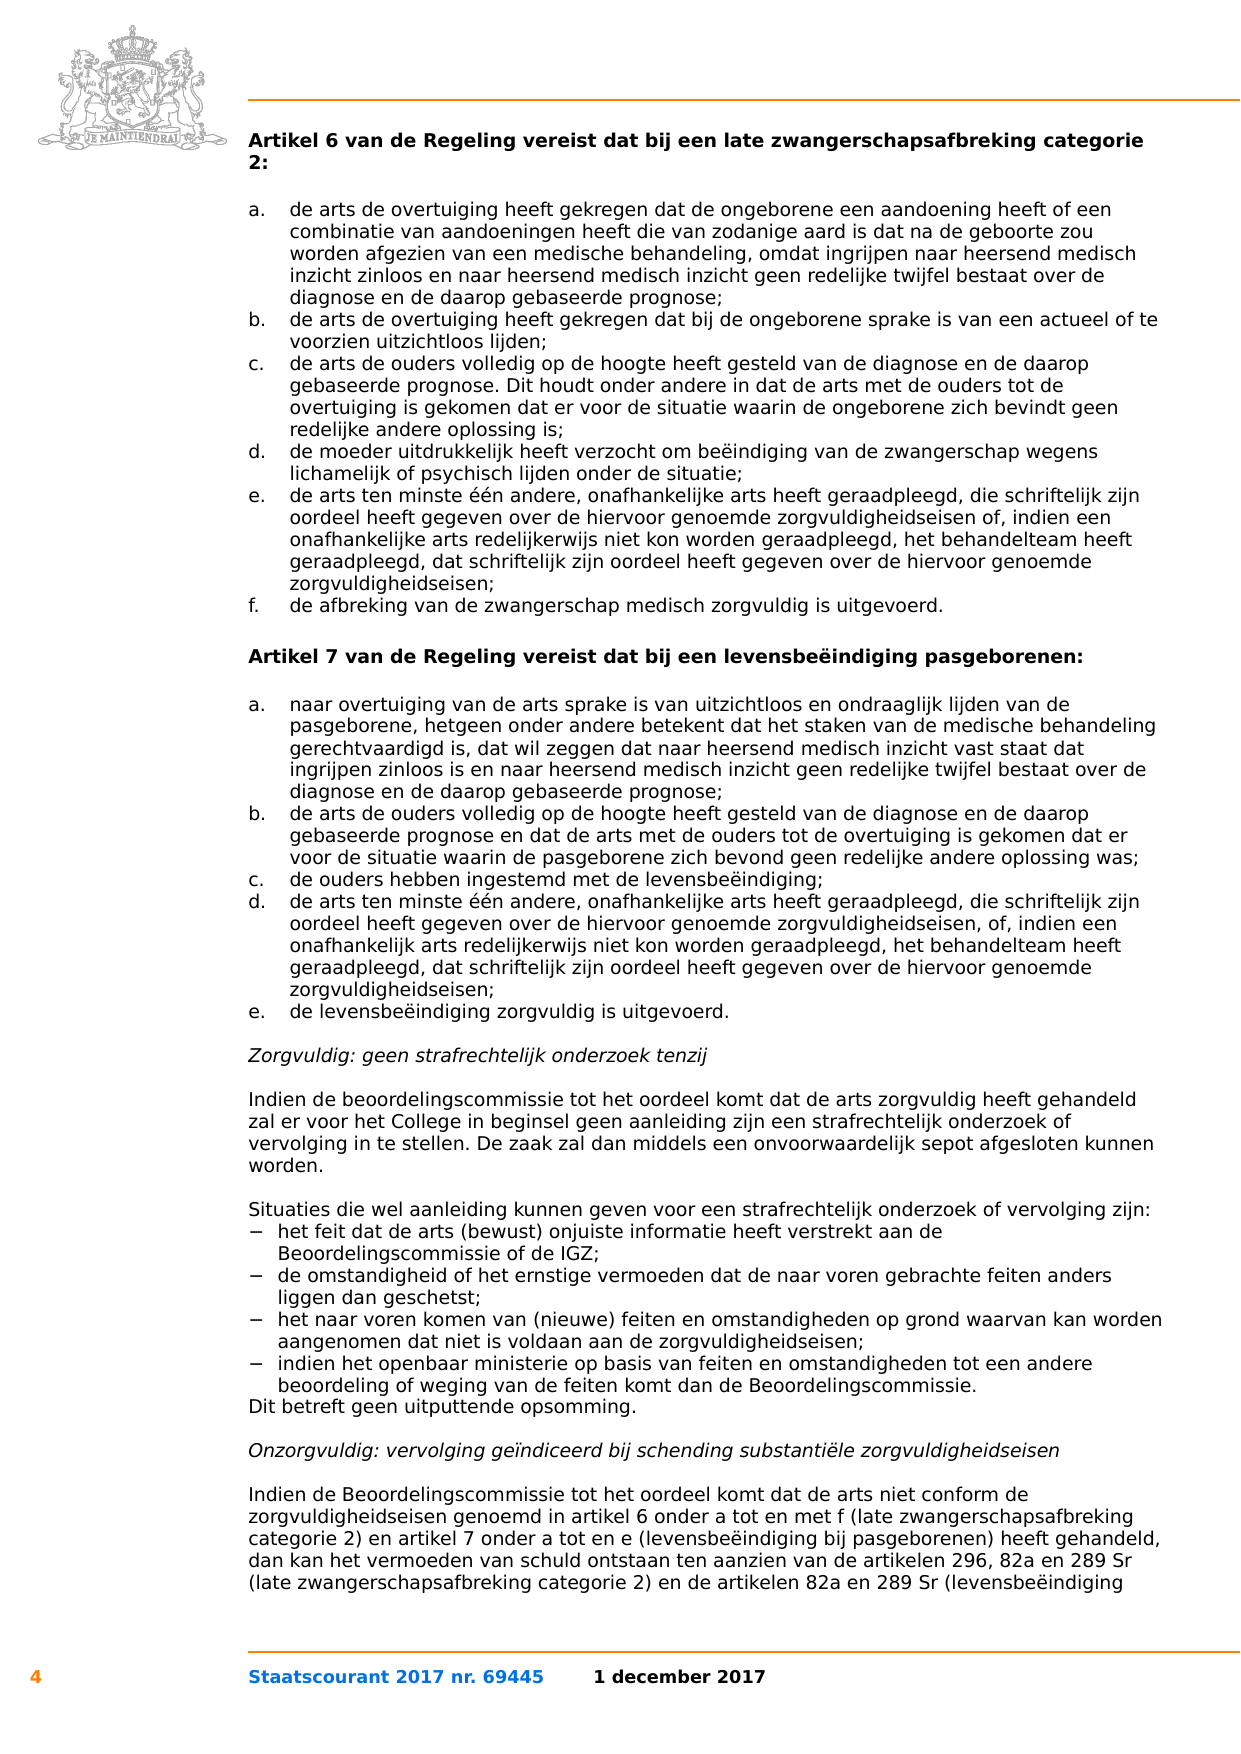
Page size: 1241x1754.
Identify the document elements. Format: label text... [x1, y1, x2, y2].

subtitle Artikel 6 van de Regeling vereist dat bij een late zwangerschapsafbreking categorie 2: [248, 130, 1163, 174]
text d. de arts ten minste één andere, onafhankelijke arts heeft geraadpleegd, die schriftelijk zijn oordeel heeft gegeven over de hiervoor genoemde zorgvuldigheidseisen, of, indien een onafhankelijk arts redelijkerwijs niet kon worden geraadpleegd, het behandelteam heeft geraadpleegd, dat schriftelijk zijn oordeel heeft gegeven over de hiervoor genoemde zorgvuldigheidseisen; [248, 891, 1163, 1001]
picture [38, 25, 227, 150]
text e. de arts ten minste één andere, onafhankelijke arts heeft geraadpleegd, die schriftelijk zijn oordeel heeft gegeven over de hiervoor genoemde zorgvuldigheidseisen of, indien een onafhankelijke arts redelijkerwijs niet kon worden geraadpleegd, het behandelteam heeft geraadpleegd, dat schriftelijk zijn oordeel heeft gegeven over de hiervoor genoemde zorgvuldigheidseisen; [248, 484, 1163, 594]
text Indien de Beoordelingscommissie tot het oordeel komt dat de arts niet conform de zorgvuldigheidseisen genoemd in artikel 6 onder a tot en met f (late zwangerschapsafbreking categorie 2) en artikel 7 onder a tot en e (levensbeëindiging bij pasgeborenen) heeft gehandeld, dan kan het vermoeden van schuld ontstaan ten aanzien van de artikelen 296, 82a en 289 Sr (late zwangerschapsafbreking categorie 2) en de artikelen 82a en 289 Sr (levensbeëindiging [248, 1484, 1163, 1594]
text d. de moeder uitdrukkelijk heeft verzocht om beëindiging van de zwangerschap wegens lichamelijk of psychisch lijden onder de situatie; [248, 441, 1163, 484]
text f. de afbreking van de zwangerschap medisch zorgvuldig is uitgevoerd. [248, 594, 1163, 616]
text b. de arts de ouders volledig op de hoogte heeft gesteld van de diagnose en de daarop gebaseerde prognose en dat de arts met de ouders tot de overtuiging is gekomen dat er voor de situatie waarin de pasgeborene zich bevond geen redelijke andere oplossing was; [248, 803, 1163, 869]
text − het feit dat de arts (bewust) onjuiste informatie heeft verstrekt aan de Beoordelingscommissie of de IGZ; [248, 1221, 1163, 1264]
subtitle Onzorgvuldig: vervolging geïndiceerd bij schending substantiële zorgvuldigheidseisen [248, 1440, 1163, 1462]
text − de omstandigheid of het ernstige vermoeden dat de naar voren gebrachte feiten anders liggen dan geschetst; [248, 1264, 1163, 1308]
text c. de arts de ouders volledig op de hoogte heeft gesteld van de diagnose en de daarop gebaseerde prognose. Dit houdt onder andere in dat de arts met de ouders tot de overtuiging is gekomen dat er voor de situatie waarin de ongeborene zich bevindt geen redelijke andere oplossing is; [248, 353, 1163, 441]
text Indien de beoordelingscommissie tot het oordeel komt dat de arts zorgvuldig heeft gehandeld zal er voor het College in beginsel geen aanleiding zijn een strafrechtelijk onderzoek of vervolging in te stellen. De zaak zal dan middels een onvoorwaardelijk sepot afgesloten kunnen worden. [248, 1089, 1163, 1177]
text Situaties die wel aanleiding kunnen geven voor een strafrechtelijk onderzoek of vervolging zijn: [248, 1199, 1163, 1221]
subtitle Zorgvuldig: geen strafrechtelijk onderzoek tenzij [248, 1045, 1163, 1067]
text c. de ouders hebben ingestemd met de levensbeëindiging; [248, 869, 1163, 891]
text − indien het openbaar ministerie op basis van feiten en omstandigheden tot een andere beoordeling of weging van de feiten komt dan de Beoordelingscommissie. [248, 1352, 1163, 1396]
text − het naar voren komen van (nieuwe) feiten en omstandigheden op grond waarvan kan worden aangenomen dat niet is voldaan aan de zorgvuldigheidseisen; [248, 1308, 1163, 1352]
text e. de levensbeëindiging zorgvuldig is uitgevoerd. [248, 1001, 1163, 1023]
subtitle Artikel 7 van de Regeling vereist dat bij een levensbeëindiging pasgeborenen: [248, 646, 1163, 668]
text b. de arts de overtuiging heeft gekregen dat bij de ongeborene sprake is van een actueel of te voorzien uitzichtloos lijden; [248, 309, 1163, 353]
text a. naar overtuiging van de arts sprake is van uitzichtloos en ondraaglijk lijden van de pasgeborene, hetgeen onder andere betekent dat het staken van de medische behandeling gerechtvaardigd is, dat wil zeggen dat naar heersend medisch inzicht vast staat dat ingrijpen zinloos is en naar heersend medisch inzicht geen redelijke twijfel bestaat over de diagnose en de daarop gebaseerde prognose; [248, 693, 1163, 803]
text Dit betreft geen uitputtende opsomming. [248, 1396, 1163, 1418]
text a. de arts de overtuiging heeft gekregen dat de ongeborene een aandoening heeft of een combinatie van aandoeningen heeft die van zodanige aard is dat na de geboorte zou worden afgezien van een medische behandeling, omdat ingrijpen naar heersend medisch inzicht zinloos en naar heersend medisch inzicht geen redelijke twijfel bestaat over de diagnose en de daarop gebaseerde prognose; [248, 199, 1163, 309]
